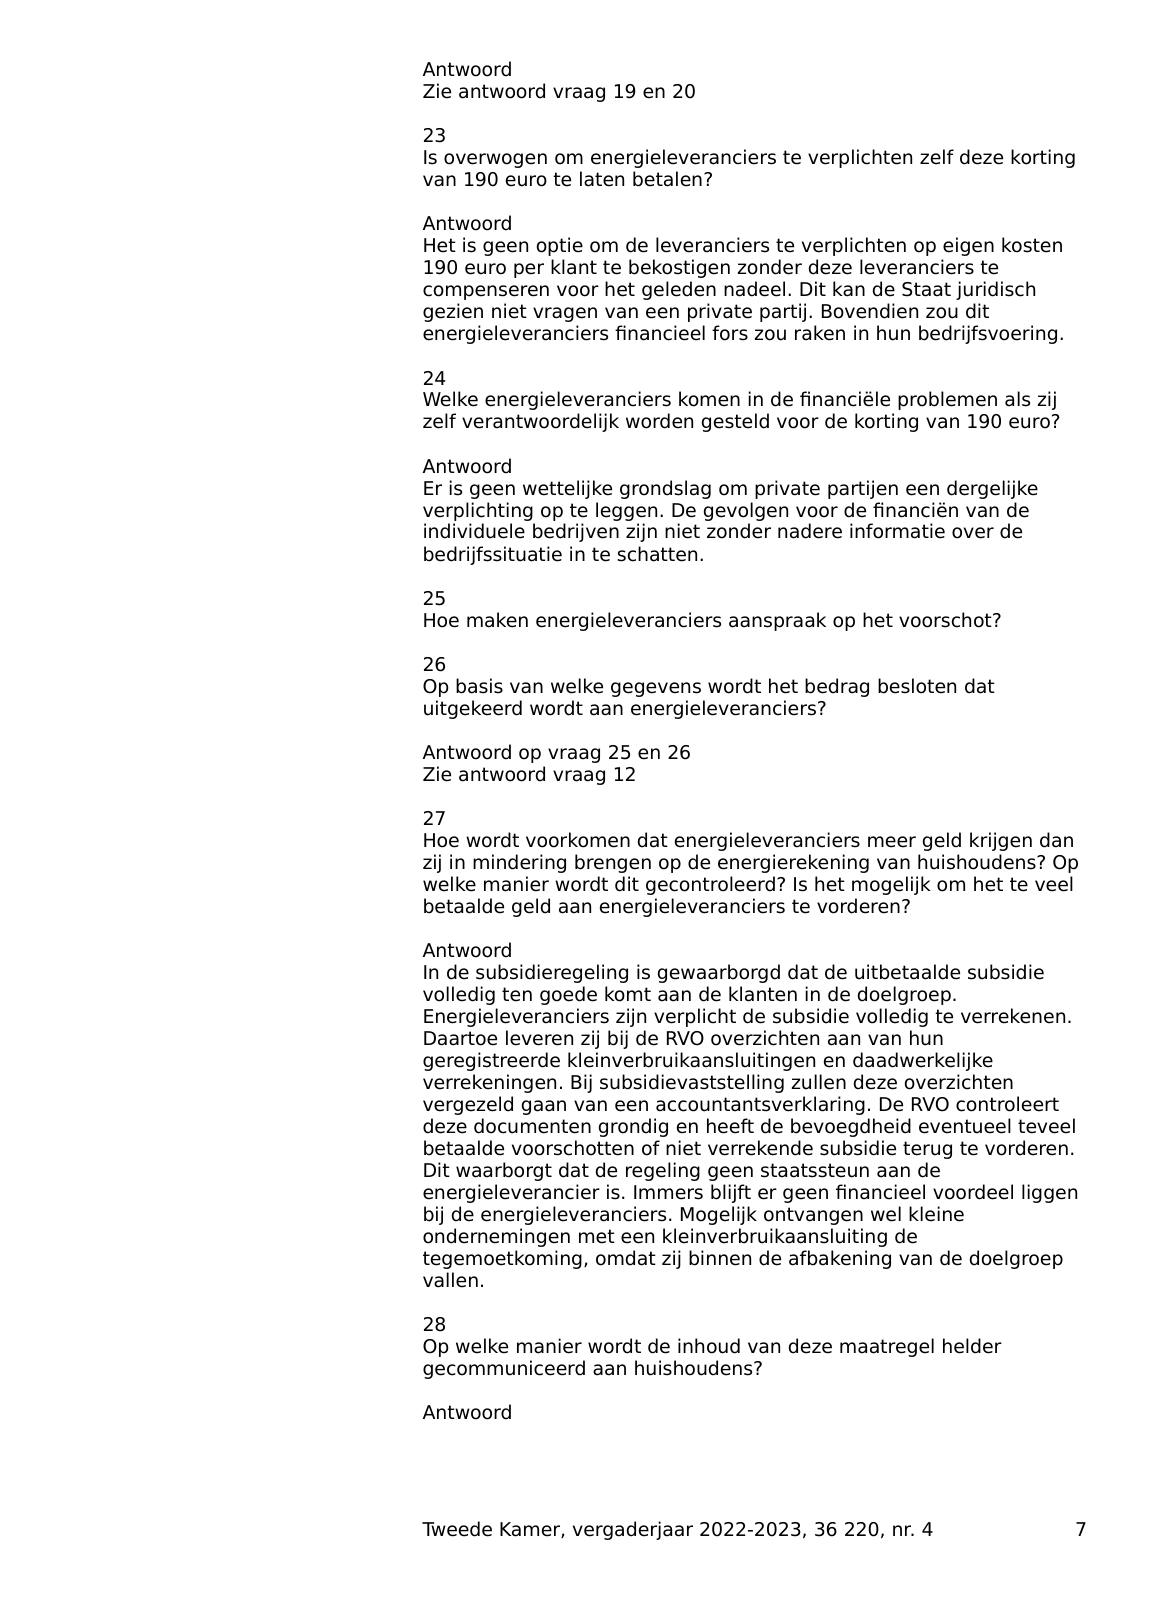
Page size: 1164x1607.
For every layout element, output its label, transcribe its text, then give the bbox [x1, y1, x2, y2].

text Antwoord [422, 1402, 1087, 1424]
text Zie antwoord vraag 19 en 20 [422, 81, 1087, 103]
text 27 [422, 808, 1087, 830]
text 25 [422, 588, 1087, 609]
text 26 [422, 654, 1087, 676]
text Er is geen wettelijke grondslag om private partijen een dergelijke verplichting op te leggen. De gevolgen voor de financiën van de individuele bedrijven zijn niet zonder nadere informatie over de bedrijfssituatie in te schatten. [422, 477, 1087, 565]
text Antwoord [422, 456, 1087, 477]
text 24 [422, 367, 1087, 389]
text Antwoord [422, 59, 1087, 81]
text Het is geen optie om de leveranciers te verplichten op eigen kosten 190 euro per klant te bekostigen zonder deze leveranciers te compenseren voor het geleden nadeel. Dit kan de Staat juridisch gezien niet vragen van een private partij. Bovendien zou dit energieleveranciers financieel fors zou raken in hun bedrijfsvoering. [422, 235, 1087, 345]
text Op basis van welke gegevens wordt het bedrag besloten dat uitgekeerd wordt aan energieleveranciers? [422, 676, 1087, 720]
text 28 [422, 1314, 1087, 1336]
text Antwoord [422, 940, 1087, 962]
text Welke energieleveranciers komen in de financiële problemen als zij zelf verantwoordelijk worden gesteld voor de korting van 190 euro? [422, 389, 1087, 433]
text Antwoord [422, 213, 1087, 235]
text 23 [422, 125, 1087, 147]
text Is overwogen om energieleveranciers te verplichten zelf deze korting van 190 euro te laten betalen? [422, 147, 1087, 191]
text Hoe wordt voorkomen dat energieleveranciers meer geld krijgen dan zij in mindering brengen op de energierekening van huishoudens? Op welke manier wordt dit gecontroleerd? Is het mogelijk om het te veel betaalde geld aan energieleveranciers te vorderen? [422, 830, 1087, 918]
text Op welke manier wordt de inhoud van deze maatregel helder gecommuniceerd aan huishoudens? [422, 1336, 1087, 1380]
text Hoe maken energieleveranciers aanspraak op het voorschot? [422, 609, 1087, 632]
text Zie antwoord vraag 12 [422, 764, 1087, 786]
text In de subsidieregeling is gewaarborgd dat de uitbetaalde subsidie volledig ten goede komt aan de klanten in de doelgroep. Energieleveranciers zijn verplicht de subsidie volledig te verrekenen. Daartoe leveren zij bij de RVO overzichten aan van hun geregistreerde kleinverbruikaansluitingen en daadwerkelijke verrekeningen. Bij subsidievaststelling zullen deze overzichten vergezeld gaan van een accountantsverklaring. De RVO controleert deze documenten grondig en heeft de bevoegdheid eventueel teveel betaalde voorschotten of niet verrekende subsidie terug te vorderen. Dit waarborgt dat de regeling geen staatssteun aan de energieleverancier is. Immers blijft er geen financieel voordeel liggen bij de energieleveranciers. Mogelijk ontvangen wel kleine ondernemingen met een kleinverbruikaansluiting de tegemoetkoming, omdat zij binnen de afbakening van de doelgroep vallen. [422, 962, 1087, 1292]
text Antwoord op vraag 25 en 26 [422, 742, 1087, 764]
